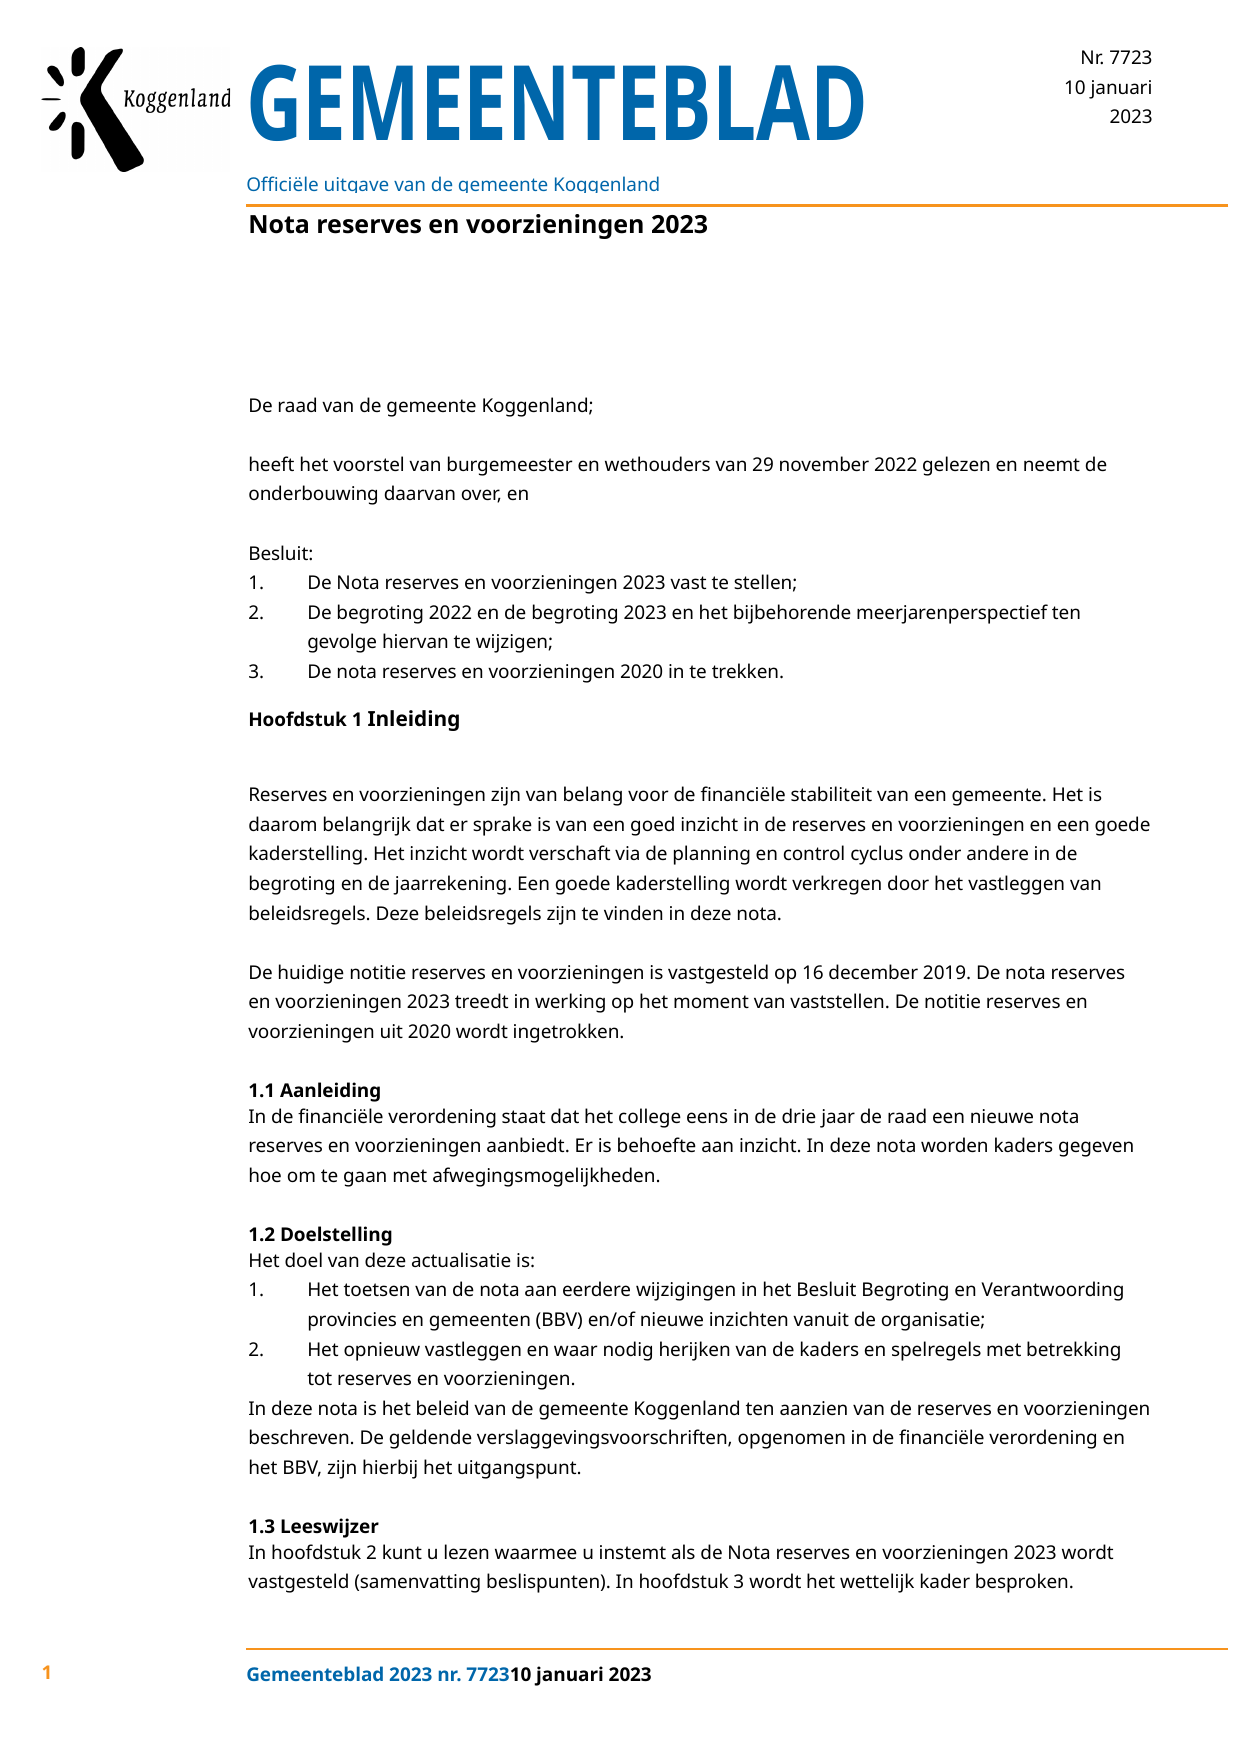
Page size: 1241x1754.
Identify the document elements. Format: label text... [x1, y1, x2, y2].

list Het toetsen van de nota aan eerdere wijzigingen in het Besluit Begroting en Verantwoording provincies en gemeenten (BBV) en/of nieuwe inzichten vanuit de organisatie; [248, 1277, 1152, 1332]
text De raad van de gemeente Koggenland; [248, 392, 1152, 418]
list De begroting 2022 en de begroting 2023 en het bijbehorende meerjarenperspectief ten gevolge hiervan te wijzigen; [248, 599, 1152, 654]
text In de financiële verordening staat dat het college eens in de drie jaar de raad een nieuwe nota reserves en voorzieningen aanbiedt. Er is behoefte aan inzicht. In deze nota worden kaders gegeven hoe om te gaan met afwegingsmogelijkheden. [248, 1103, 1152, 1188]
text In hoofdstuk 2 kunt u lezen waarmee u instemt als de Nota reserves en voorzieningen 2023 wordt vastgesteld (samenvatting beslispunten). In hoofdstuk 3 wordt het wettelijk kader besproken. [248, 1539, 1152, 1594]
list De nota reserves en voorzieningen 2020 in te trekken. [248, 658, 1152, 684]
text Nota reserves en voorzieningen 2023 [248, 207, 1152, 241]
list Het opnieuw vastleggen en waar nodig herijken van de kaders en spelregels met betrekking tot reserves en voorzieningen. [248, 1336, 1152, 1391]
text 1.1 Aanleiding [248, 1077, 1152, 1103]
text heeft het voorstel van burgemeester en wethouders van 29 november 2022 gelezen en neemt de onderbouwing daarvan over, en [248, 451, 1152, 506]
text In deze nota is het beleid van de gemeente Koggenland ten aanzien van de reserves en voorzieningen beschreven. De geldende verslaggevingsvoorschriften, opgenomen in de financiële verordening en het BBV, zijn hierbij het uitgangspunt. [248, 1395, 1152, 1480]
text Hoofdstuk 1 Inleiding [248, 704, 1152, 732]
text De huidige notitie reserves en voorzieningen is vastgesteld op 16 december 2019. De nota reserves en voorzieningen 2023 treedt in werking op het moment van vaststellen. De notitie reserves en voorzieningen uit 2020 wordt ingetrokken. [248, 959, 1152, 1044]
text Het doel van deze actualisatie is: [248, 1247, 1152, 1273]
text Besluit: [248, 540, 1152, 566]
text 1.3 Leeswijzer [248, 1513, 1152, 1539]
picture [41, 47, 231, 172]
list De Nota reserves en voorzieningen 2023 vast te stellen; [248, 569, 1152, 595]
text 1.2 Doelstelling [248, 1221, 1152, 1247]
text Reserves en voorzieningen zijn van belang voor de financiële stabiliteit van een gemeente. Het is daarom belangrijk dat er sprake is van een goed inzicht in de reserves en voorzieningen en een goede kaderstelling. Het inzicht wordt verschaft via de planning en control cyclus onder andere in de begroting en de jaarrekening. Een goede kaderstelling wordt verkregen door het vastleggen van beleidsregels. Deze beleidsregels zijn te vinden in deze nota. [248, 781, 1152, 926]
